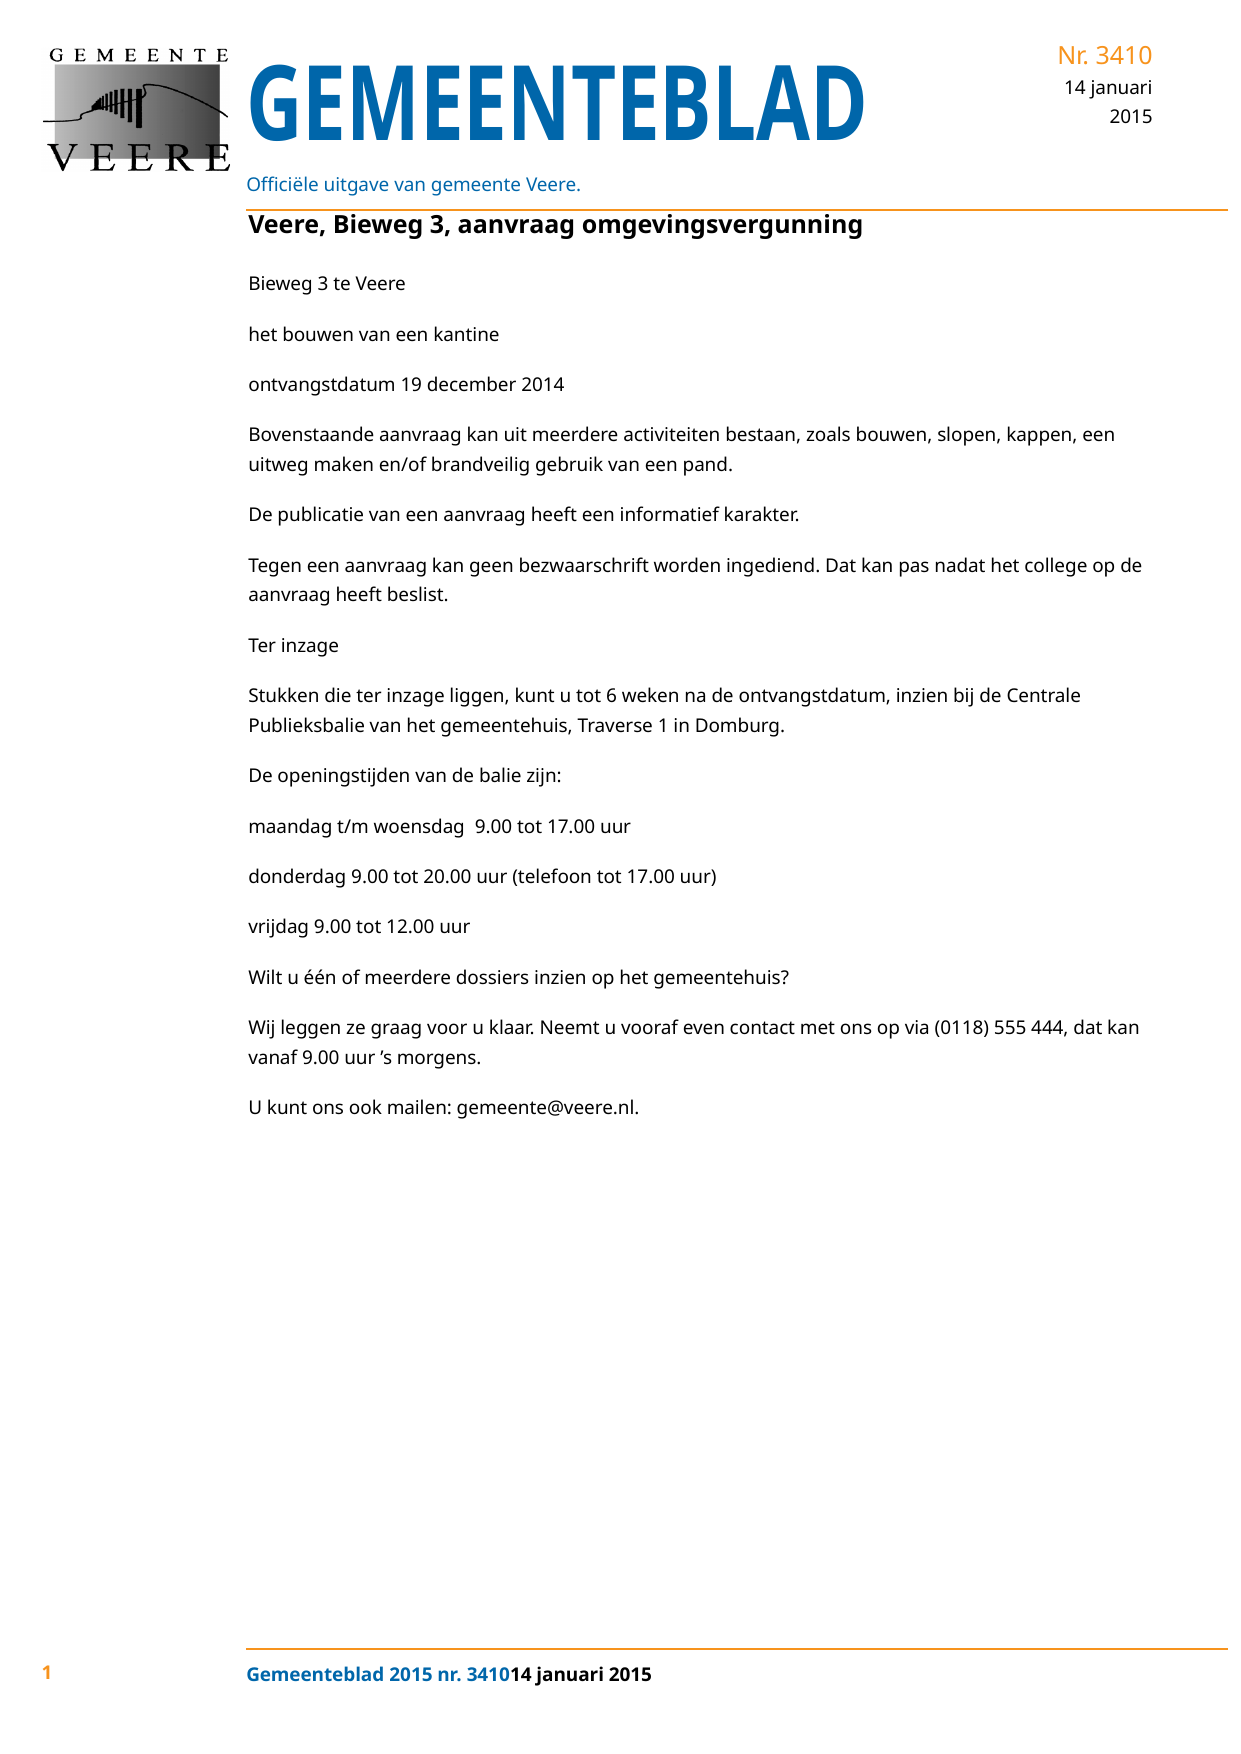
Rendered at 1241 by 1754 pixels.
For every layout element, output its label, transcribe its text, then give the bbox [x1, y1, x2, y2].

text U kunt ons ook mailen: gemeente@veere.nl. [248, 1094, 1152, 1120]
text Bieweg 3 te Veere [248, 270, 1152, 296]
text ontvangstdatum 19 december 2014 [248, 371, 1152, 397]
text Tegen een aanvraag kan geen bezwaarschrift worden ingediend. Dat kan pas nadat het college op de aanvraag heeft beslist. [248, 552, 1152, 607]
picture [41, 47, 231, 172]
text het bouwen van een kantine [248, 321, 1152, 346]
text Stukken die ter inzage liggen, kunt u tot 6 weken na de ontvangstdatum, inzien bij de Centrale Publieksbalie van het gemeentehuis, Traverse 1 in Domburg. [248, 682, 1152, 738]
text Wilt u één of meerdere dossiers inzien op het gemeentehuis? [248, 964, 1152, 990]
text Bovenstaande aanvraag kan uit meerdere activiteiten bestaan, zoals bouwen, slopen, kappen, een uitweg maken en/of brandveilig gebruik van een pand. [248, 422, 1152, 477]
text De openingstijden van de balie zijn: [248, 762, 1152, 788]
text donderdag 9.00 tot 20.00 uur (telefoon tot 17.00 uur) [248, 863, 1152, 889]
text Wij leggen ze graag voor u klaar. Neemt u vooraf even contact met ons op via (0118) 555 444, dat kan vanaf 9.00 uur ’s morgens. [248, 1014, 1152, 1070]
text maandag t/m woensdag 9.00 tot 17.00 uur [248, 813, 1152, 838]
text De publicatie van een aanvraag heeft een informatief karakter. [248, 502, 1152, 527]
text vrijdag 9.00 tot 12.00 uur [248, 914, 1152, 939]
text Veere, Bieweg 3, aanvraag omgevingsvergunning [248, 211, 1152, 241]
text Ter inzage [248, 632, 1152, 658]
